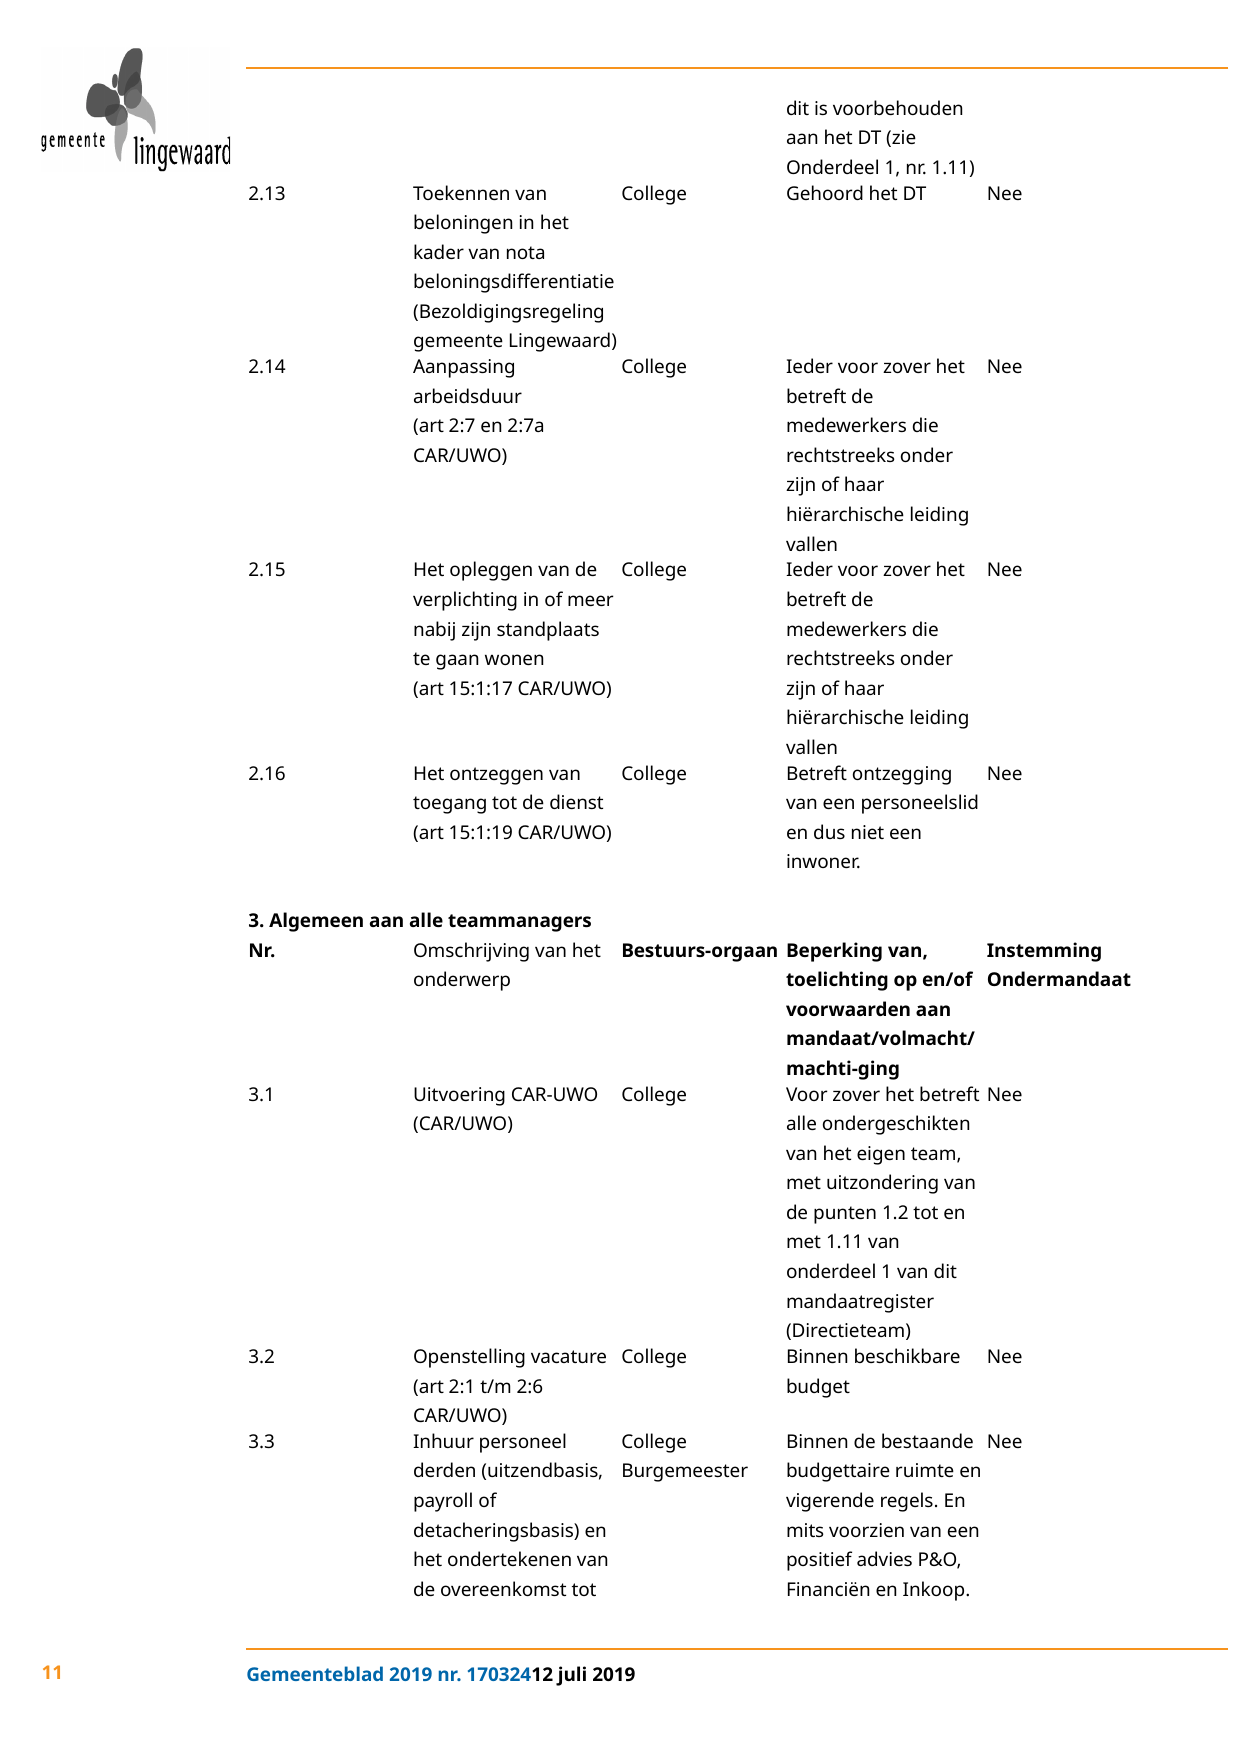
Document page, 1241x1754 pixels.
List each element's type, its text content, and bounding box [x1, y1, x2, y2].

table_cell [621, 95, 786, 180]
table_cell Nee [987, 557, 1152, 760]
table_cell Het ontzeggen van toegang tot de dienst (art 15:1:19 CAR/UWO) [413, 760, 621, 874]
table_header Instemming Ondermandaat [987, 937, 1152, 1081]
table_cell Binnen de bestaande budgettaire ruimte en vigerende regels. En mits voorzien van een positief advies P&O, Financiën en Inkoop. [786, 1428, 987, 1602]
table_cell Toekennen van beloningen in het kader van nota beloningsdifferentiatie (Bezoldigingsregeling gemeente Lingewaard) [413, 180, 621, 353]
table_cell 2.16 [248, 760, 413, 874]
table_cell Inhuur personeel derden (uitzendbasis, payroll of detacheringsbasis) en het ondertekenen van de overeenkomst tot [413, 1428, 621, 1602]
table_cell 3.1 [248, 1081, 413, 1343]
table_header Beperking van, toelichting op en/of voorwaarden aan mandaat/volmacht/machti-ging [786, 937, 987, 1081]
text 3. Algemeen aan alle teammanagers [248, 907, 1152, 933]
table_cell 3.2 [248, 1343, 413, 1428]
table_cell 2.15 [248, 557, 413, 760]
table_cell Nee [987, 353, 1152, 557]
table_cell 3.3 [248, 1428, 413, 1602]
table_cell College Burgemeester [621, 1428, 786, 1602]
table_cell College [621, 557, 786, 760]
table_cell College [621, 180, 786, 353]
table_cell [413, 95, 621, 180]
table_cell [248, 95, 413, 180]
table_cell Ieder voor zover het betreft de medewerkers die rechtstreeks onder zijn of haar hiërarchische leiding vallen [786, 557, 987, 760]
table_cell College [621, 353, 786, 557]
table_cell Nee [987, 1081, 1152, 1343]
table_cell [987, 95, 1152, 180]
table_cell Nee [987, 760, 1152, 874]
table_cell Aanpassing arbeidsduur (art 2:7 en 2:7a CAR/UWO) [413, 353, 621, 557]
table_cell dit is voorbehouden aan het DT (zie Onderdeel 1, nr. 1.11) [786, 95, 987, 180]
table_header Omschrijving van het onderwerp [413, 937, 621, 1081]
table_cell Gehoord het DT [786, 180, 987, 353]
table_cell College [621, 1343, 786, 1428]
table_header Bestuurs-orgaan [621, 937, 786, 1081]
table_header Nr. [248, 937, 413, 1081]
table_cell Voor zover het betreft alle ondergeschikten van het eigen team, met uitzondering van de punten 1.2 tot en met 1.11 van onderdeel 1 van dit mandaatregister (Directieteam) [786, 1081, 987, 1343]
table_cell Binnen beschikbare budget [786, 1343, 987, 1428]
table_cell Het opleggen van de verplichting in of meer nabij zijn standplaats te gaan wonen (art 15:1:17 CAR/UWO) [413, 557, 621, 760]
table_cell Openstelling vacature (art 2:1 t/m 2:6 CAR/UWO) [413, 1343, 621, 1428]
table_cell 2.14 [248, 353, 413, 557]
table_cell College [621, 1081, 786, 1343]
table_cell 2.13 [248, 180, 413, 353]
table_cell Uitvoering CAR-UWO (CAR/UWO) [413, 1081, 621, 1343]
table_cell Nee [987, 1343, 1152, 1428]
table_cell Nee [987, 1428, 1152, 1602]
table_cell Nee [987, 180, 1152, 353]
table_cell College [621, 760, 786, 874]
table_cell Betreft ontzegging van een personeelslid en dus niet een inwoner. [786, 760, 987, 874]
table_cell Ieder voor zover het betreft de medewerkers die rechtstreeks onder zijn of haar hiërarchische leiding vallen [786, 353, 987, 557]
picture [41, 47, 231, 172]
